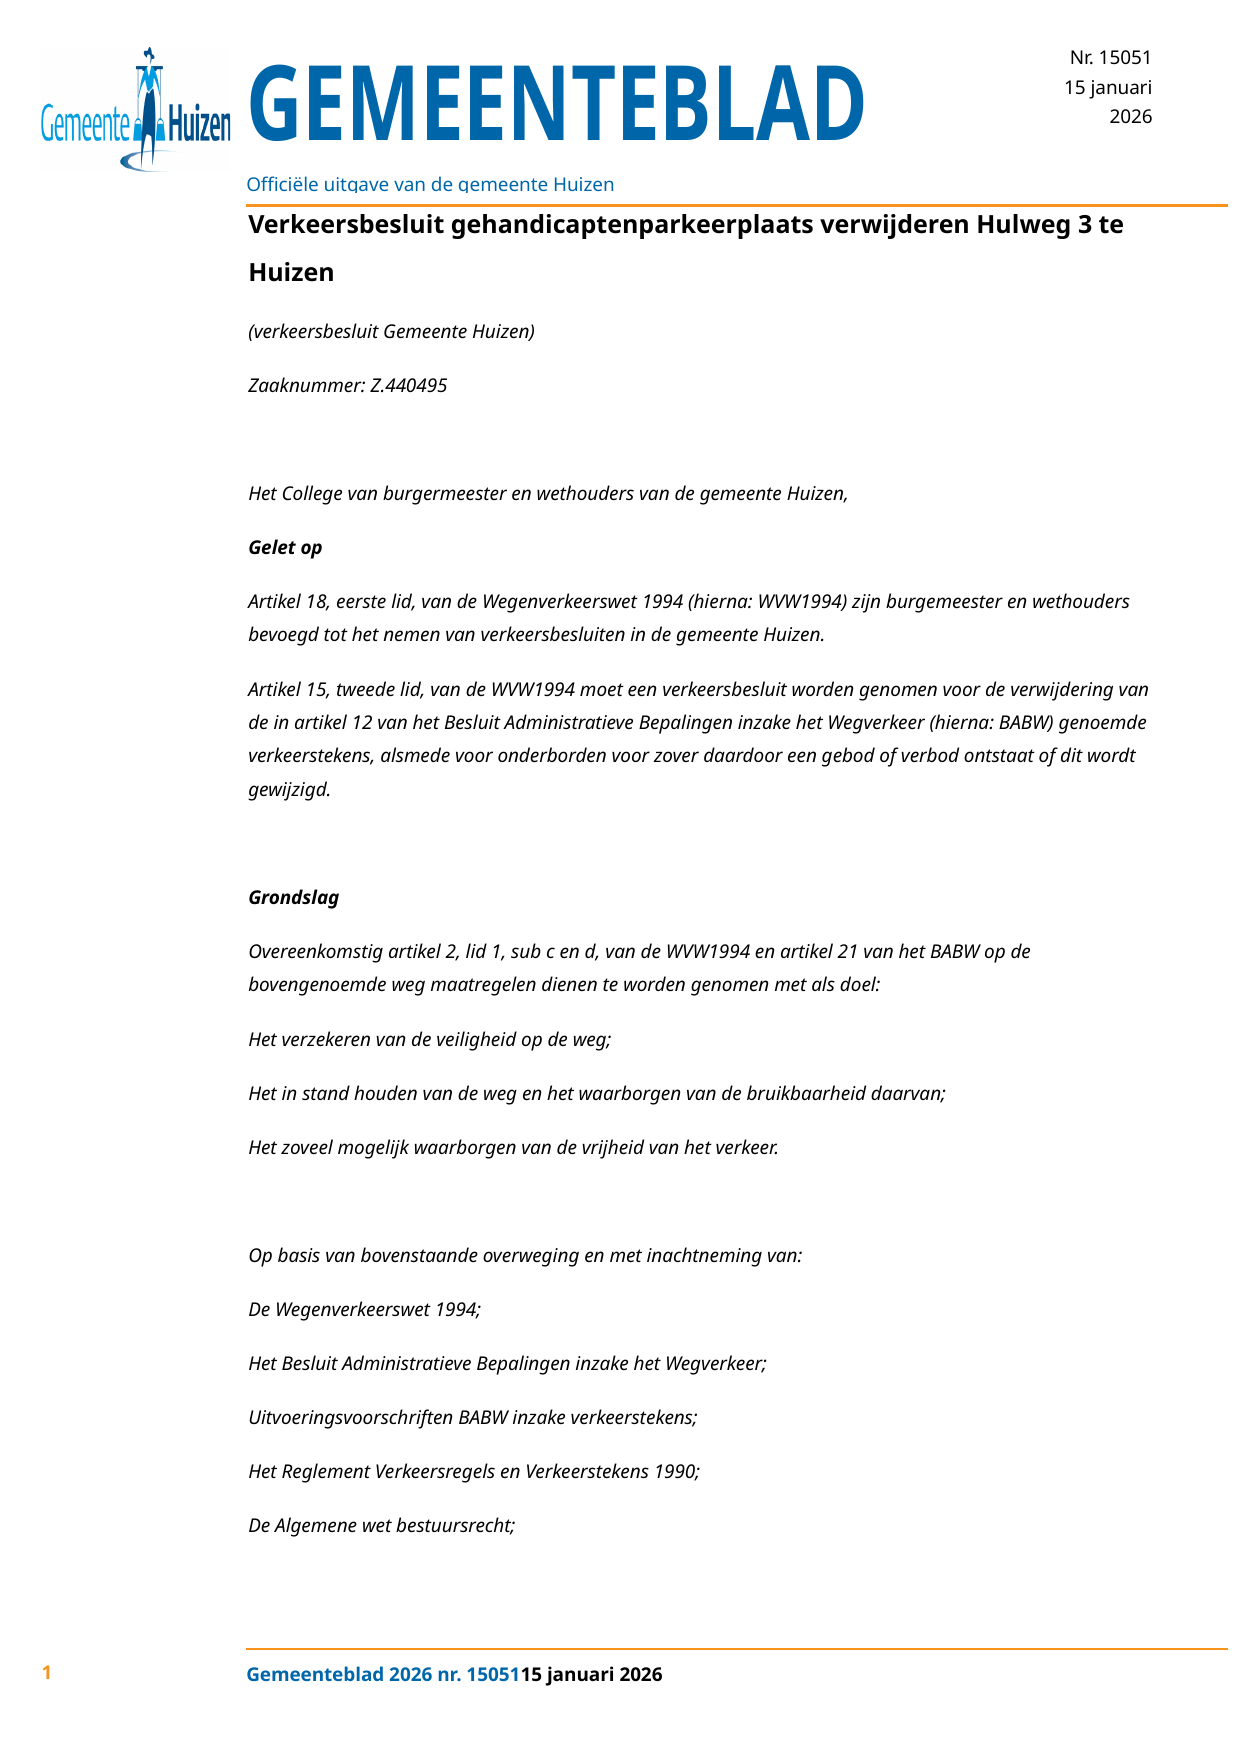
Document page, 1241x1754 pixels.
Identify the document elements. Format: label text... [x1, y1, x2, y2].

text (verkeersbesluit Gemeente Huizen) [248, 318, 1152, 344]
text Het zoveel mogelijk waarborgen van de vrijheid van het verkeer. [248, 1134, 1152, 1159]
text Het College van burgermeester en wethouders van de gemeente Huizen, [248, 480, 1152, 506]
text Het in stand houden van de weg en het waarborgen van de bruikbaarheid daarvan; [248, 1080, 1152, 1106]
text Gelet op [248, 534, 1152, 560]
text Het Reglement Verkeersregels en Verkeerstekens 1990; [248, 1458, 1152, 1484]
text Het Besluit Administratieve Bepalingen inzake het Wegverkeer; [248, 1350, 1152, 1376]
text De Algemene wet bestuursrecht; [248, 1512, 1152, 1538]
text Zaaknummer: Z.440495 [248, 372, 1152, 398]
picture [41, 47, 231, 172]
text Het verzekeren van de veiligheid op de weg; [248, 1026, 1152, 1051]
text Op basis van bovenstaande overweging en met inachtneming van: [248, 1242, 1152, 1268]
text Grondslag [248, 884, 1152, 910]
text Artikel 18, eerste lid, van de Wegenverkeerswet 1994 (hierna: WVW1994) zijn burgemeester en wethouders bevoegd tot het nemen van verkeersbesluiten in de gemeente Huizen. [248, 588, 1152, 647]
text Uitvoeringsvoorschriften BABW inzake verkeerstekens; [248, 1404, 1152, 1430]
text Artikel 15, tweede lid, van de WVW1994 moet een verkeersbesluit worden genomen voor de verwijdering van de in artikel 12 van het Besluit Administratieve Bepalingen inzake het Wegverkeer (hierna: BABW) genoemde verkeerstekens, alsmede voor onderborden voor zover daardoor een gebod of verbod ontstaat of dit wordt gewijzigd. [248, 676, 1152, 802]
text Overeenkomstig artikel 2, lid 1, sub c en d, van de WVW1994 en artikel 21 van het BABW op de bovengenoemde weg maatregelen dienen te worden genomen met als doel: [248, 938, 1152, 997]
text De Wegenverkeerswet 1994; [248, 1296, 1152, 1322]
text Verkeersbesluit gehandicaptenparkeerplaats verwijderen Hulweg 3 te Huizen [248, 207, 1152, 288]
